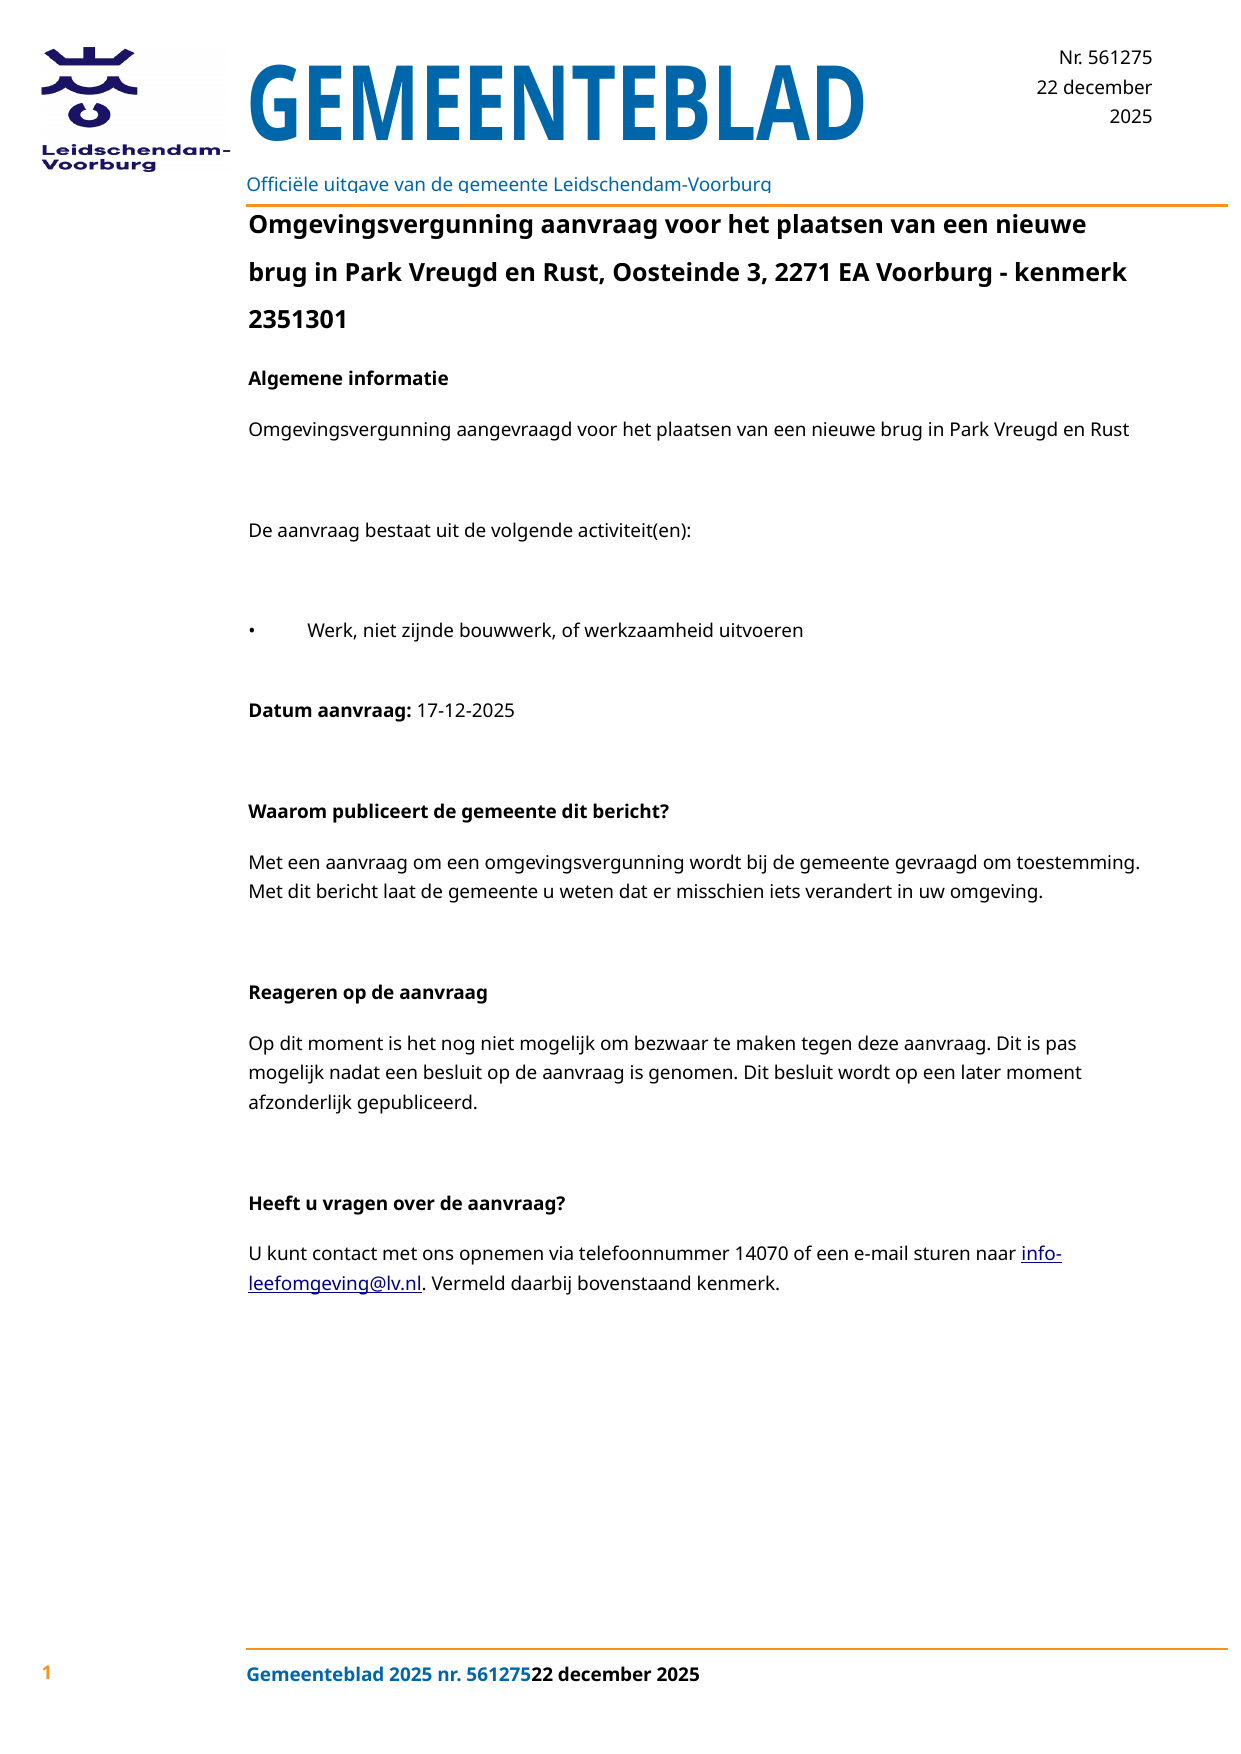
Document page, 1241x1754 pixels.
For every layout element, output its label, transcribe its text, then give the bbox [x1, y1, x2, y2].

text Omgevingsvergunning aangevraagd voor het plaatsen van een nieuwe brug in Park Vreugd en Rust [248, 416, 1152, 442]
text Met een aanvraag om een omgevingsvergunning wordt bij de gemeente gevraagd om toestemming. Met dit bericht laat de gemeente u weten dat er misschien iets verandert in uw omgeving. [248, 849, 1152, 904]
text De aanvraag bestaat uit de volgende activiteit(en): [248, 517, 1152, 542]
text Datum aanvraag: 17-12-2025 [248, 698, 1152, 723]
list Werk, niet zijnde bouwwerk, of werkzaamheid uitvoeren [248, 618, 1152, 643]
text Op dit moment is het nog niet mogelijk om bezwaar te maken tegen deze aanvraag. Dit is pas mogelijk nadat een besluit op de aanvraag is genomen. Dit besluit wordt op een later moment afzonderlijk gepubliceerd. [248, 1030, 1152, 1114]
text Waarom publiceert de gemeente dit bericht? [248, 798, 1152, 824]
text Omgevingsvergunning aanvraag voor het plaatsen van een nieuwe brug in Park Vreugd en Rust, Oosteinde 3, 2271 EA Voorburg - kenmerk 2351301 [248, 207, 1152, 336]
picture [41, 47, 231, 172]
text Reageren op de aanvraag [248, 979, 1152, 1005]
text U kunt contact met ons opnemen via telefoonnummer 14070 of een e-mail sturen naar info-leefomgeving@lv.nl. Vermeld daarbij bovenstaand kenmerk. [248, 1240, 1152, 1295]
text Heeft u vragen over de aanvraag? [248, 1190, 1152, 1215]
text Algemene informatie [248, 366, 1152, 391]
